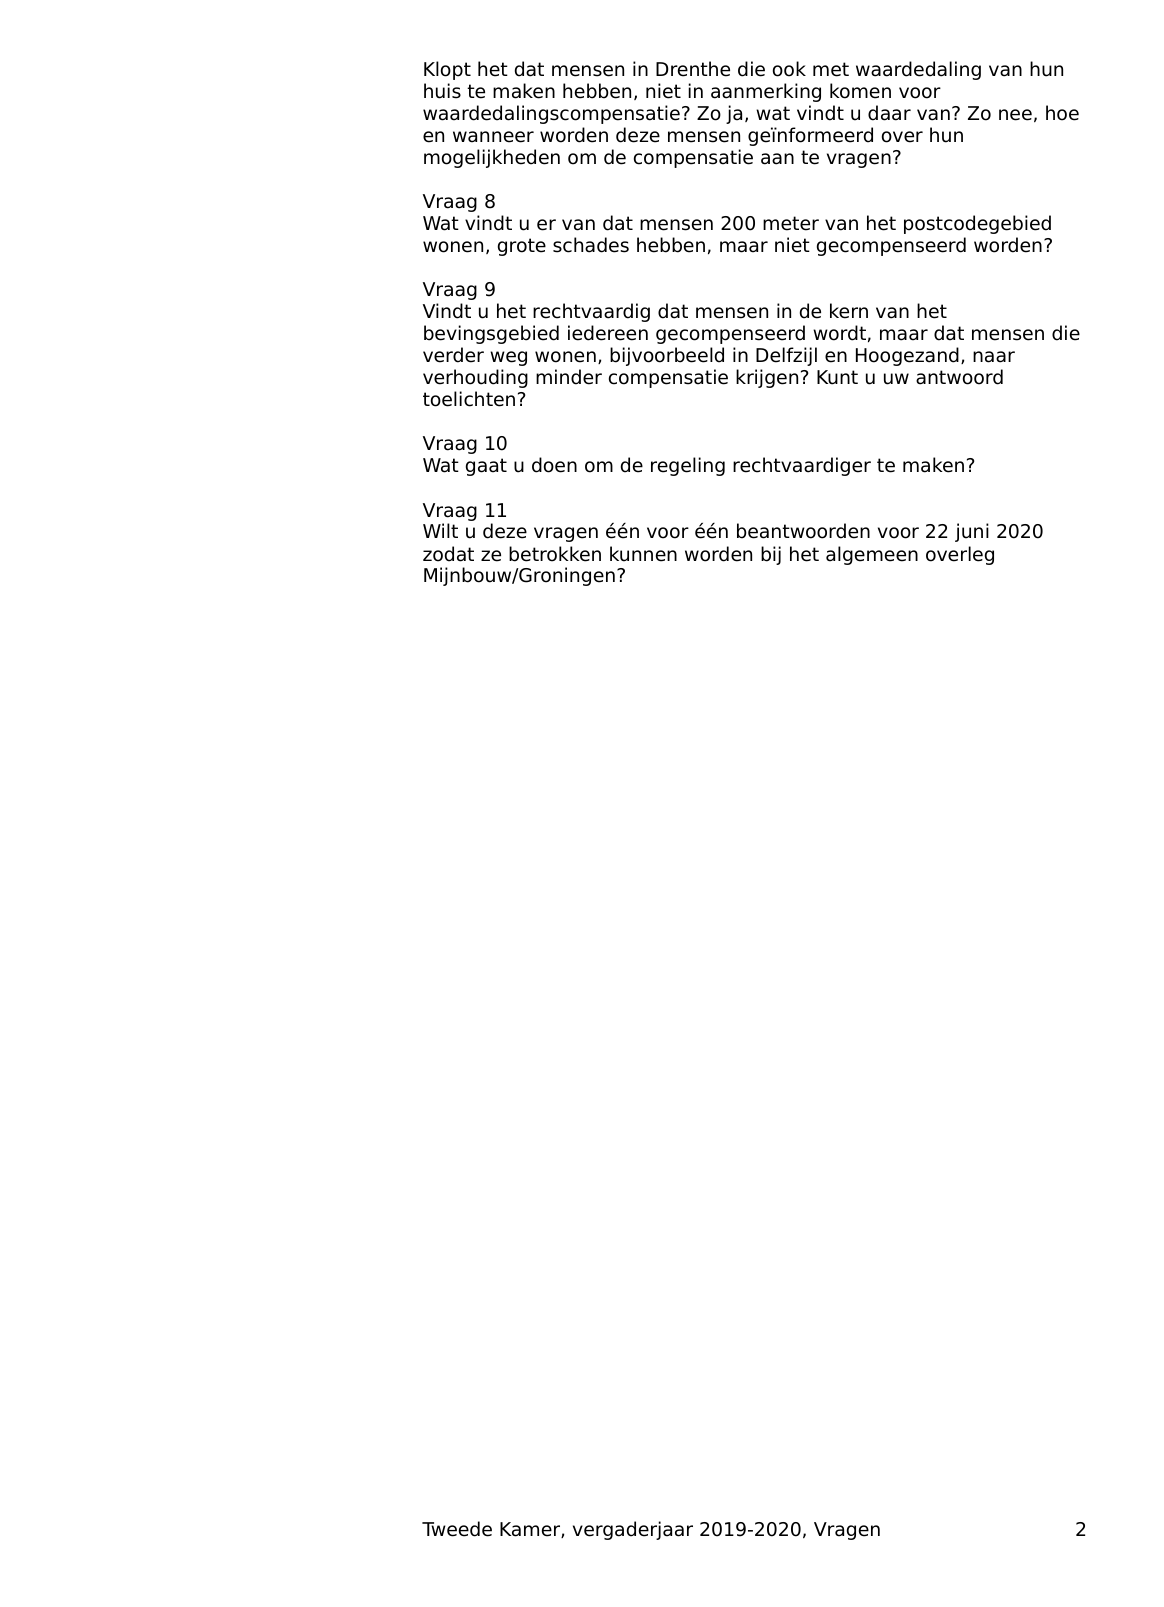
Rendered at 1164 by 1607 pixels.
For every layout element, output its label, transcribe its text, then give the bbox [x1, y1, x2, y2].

text Vindt u het rechtvaardig dat mensen in de kern van het bevingsgebied iedereen gecompenseerd wordt, maar dat mensen die verder weg wonen, bijvoorbeeld in Delfzijl en Hoogezand, naar verhouding minder compensatie krijgen? Kunt u uw antwoord toelichten? [422, 301, 1087, 411]
text Vraag 11 [422, 499, 1087, 521]
text Vraag 10 [422, 433, 1087, 455]
text Vraag 9 [422, 279, 1087, 301]
text Wat vindt u er van dat mensen 200 meter van het postcodegebied wonen, grote schades hebben, maar niet gecompenseerd worden? [422, 213, 1087, 257]
text Klopt het dat mensen in Drenthe die ook met waardedaling van hun huis te maken hebben, niet in aanmerking komen voor waardedalingscompensatie? Zo ja, wat vindt u daar van? Zo nee, hoe en wanneer worden deze mensen geïnformeerd over hun mogelijkheden om de compensatie aan te vragen? [422, 59, 1087, 169]
text Vraag 8 [422, 191, 1087, 213]
text Wilt u deze vragen één voor één beantwoorden voor 22 juni 2020 zodat ze betrokken kunnen worden bij het algemeen overleg Mijnbouw/Groningen? [422, 521, 1087, 587]
text Wat gaat u doen om de regeling rechtvaardiger te maken? [422, 455, 1087, 477]
